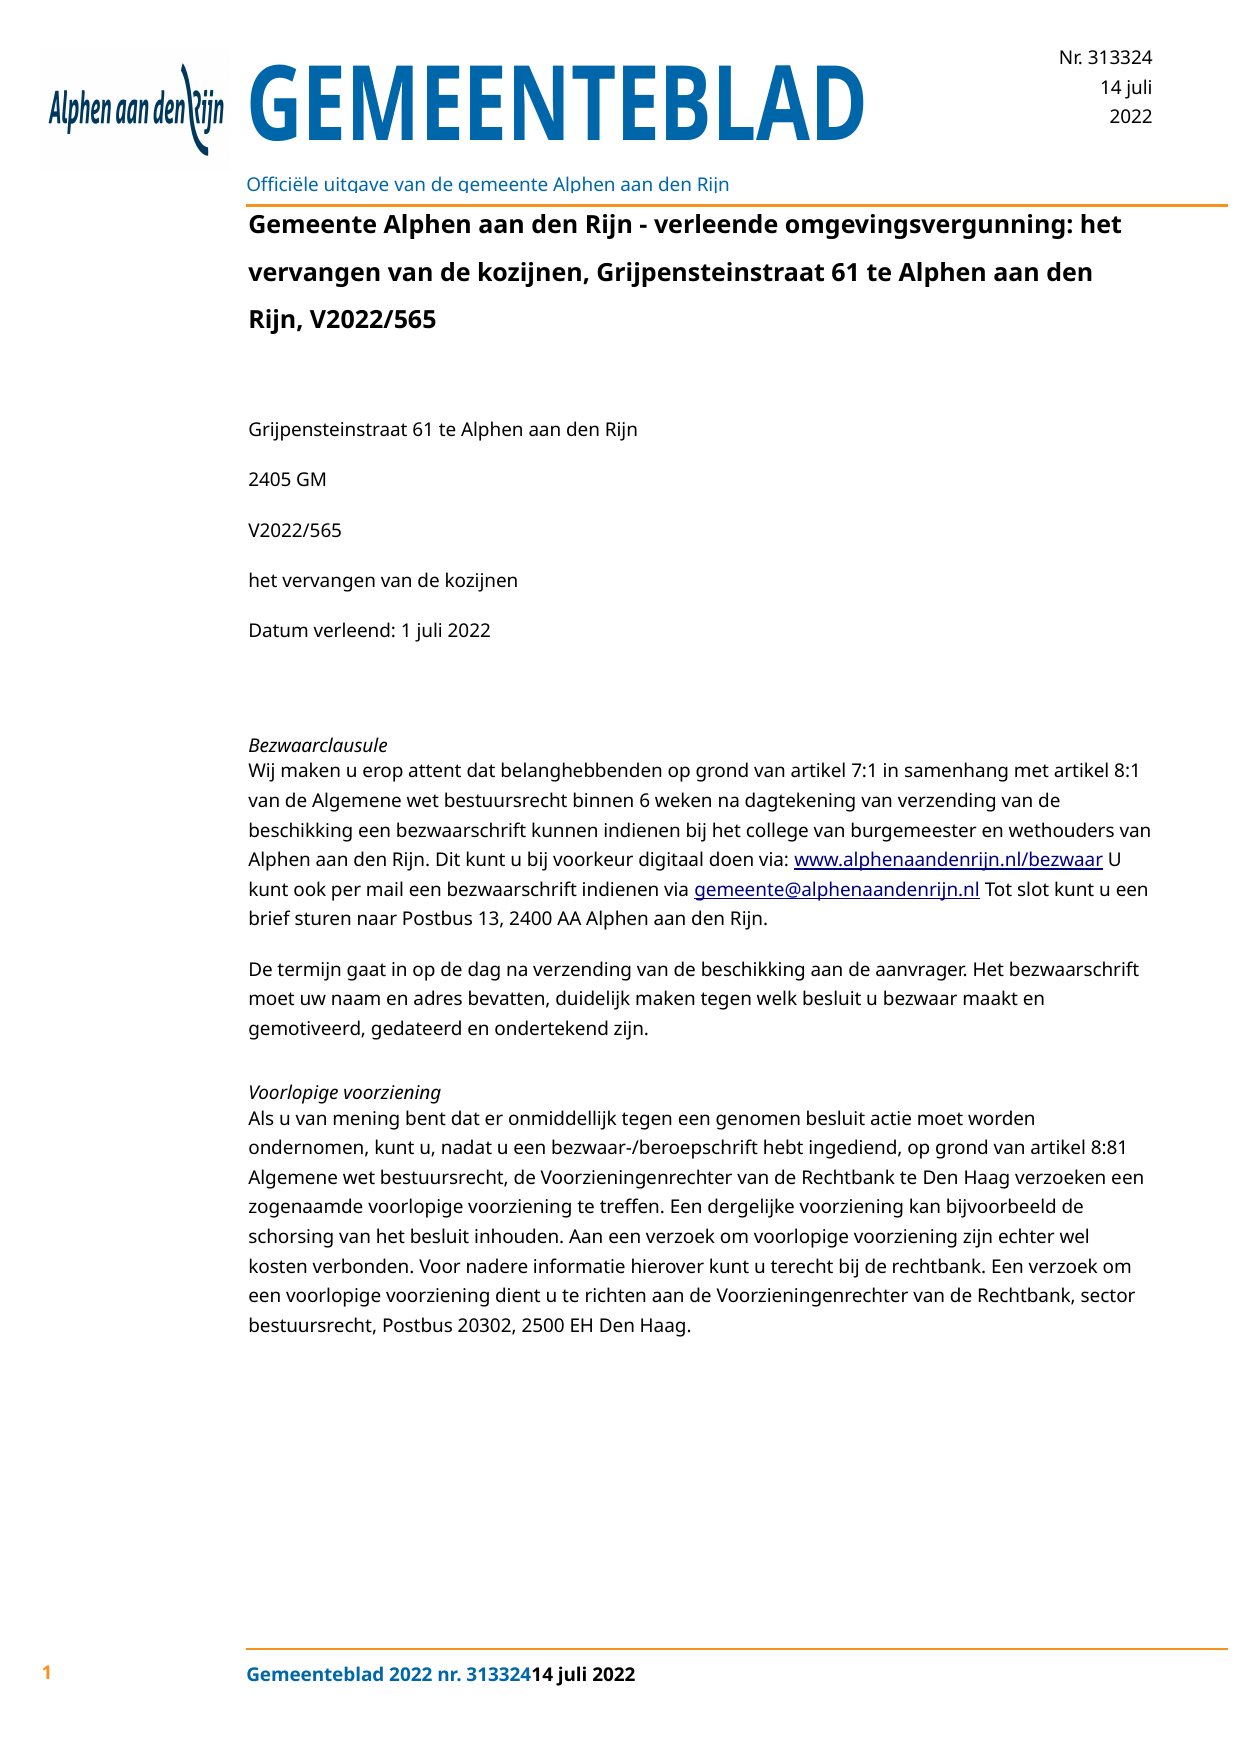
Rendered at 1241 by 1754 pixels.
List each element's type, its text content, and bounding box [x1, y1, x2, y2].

text het vervangen van de kozijnen [248, 567, 1152, 593]
text V2022/565 [248, 517, 1152, 542]
text Grijpensteinstraat 61 te Alphen aan den Rijn [248, 416, 1152, 442]
picture [41, 47, 231, 172]
text Bezwaarclausule [248, 732, 1152, 758]
text Datum verleend: 1 juli 2022 [248, 618, 1152, 643]
text Voorlopige voorziening [248, 1079, 1152, 1105]
text Gemeente Alphen aan den Rijn - verleende omgevingsvergunning: het vervangen van de kozijnen, Grijpensteinstraat 61 te Alphen aan den Rijn, V2022/565 [248, 207, 1152, 336]
text Wij maken u erop attent dat belanghebbenden op grond van artikel 7:1 in samenhang met artikel 8:1 van de Algemene wet bestuursrecht binnen 6 weken na dagtekening van verzending van de beschikking een bezwaarschrift kunnen indienen bij het college van burgemeester en wethouders van Alphen aan den Rijn. Dit kunt u bij voorkeur digitaal doen via: www.alphenaandenrijn.nl/bezwaar U kunt ook per mail een bezwaarschrift indienen via gemeente@alphenaandenrijn.nl Tot slot kunt u een brief sturen naar Postbus 13, 2400 AA Alphen aan den Rijn. [248, 758, 1152, 931]
text Als u van mening bent dat er onmiddellijk tegen een genomen besluit actie moet worden ondernomen, kunt u, nadat u een bezwaar-/beroepschrift hebt ingediend, op grond van artikel 8:81 Algemene wet bestuursrecht, de Voorzieningenrechter van de Rechtbank te Den Haag verzoeken een zogenaamde voorlopige voorziening te treffen. Een dergelijke voorziening kan bijvoorbeeld de schorsing van het besluit inhouden. Aan een verzoek om voorlopige voorziening zijn echter wel kosten verbonden. Voor nadere informatie hierover kunt u terecht bij de rechtbank. Een verzoek om een voorlopige voorziening dient u te richten aan de Voorzieningenrechter van de Rechtbank, sector bestuursrecht, Postbus 20302, 2500 EH Den Haag. [248, 1105, 1152, 1338]
text 2405 GM [248, 466, 1152, 492]
text De termijn gaat in op de dag na verzending van de beschikking aan de aanvrager. Het bezwaarschrift moet uw naam en adres bevatten, duidelijk maken tegen welk besluit u bezwaar maakt en gemotiveerd, gedateerd en ondertekend zijn. [248, 956, 1152, 1041]
